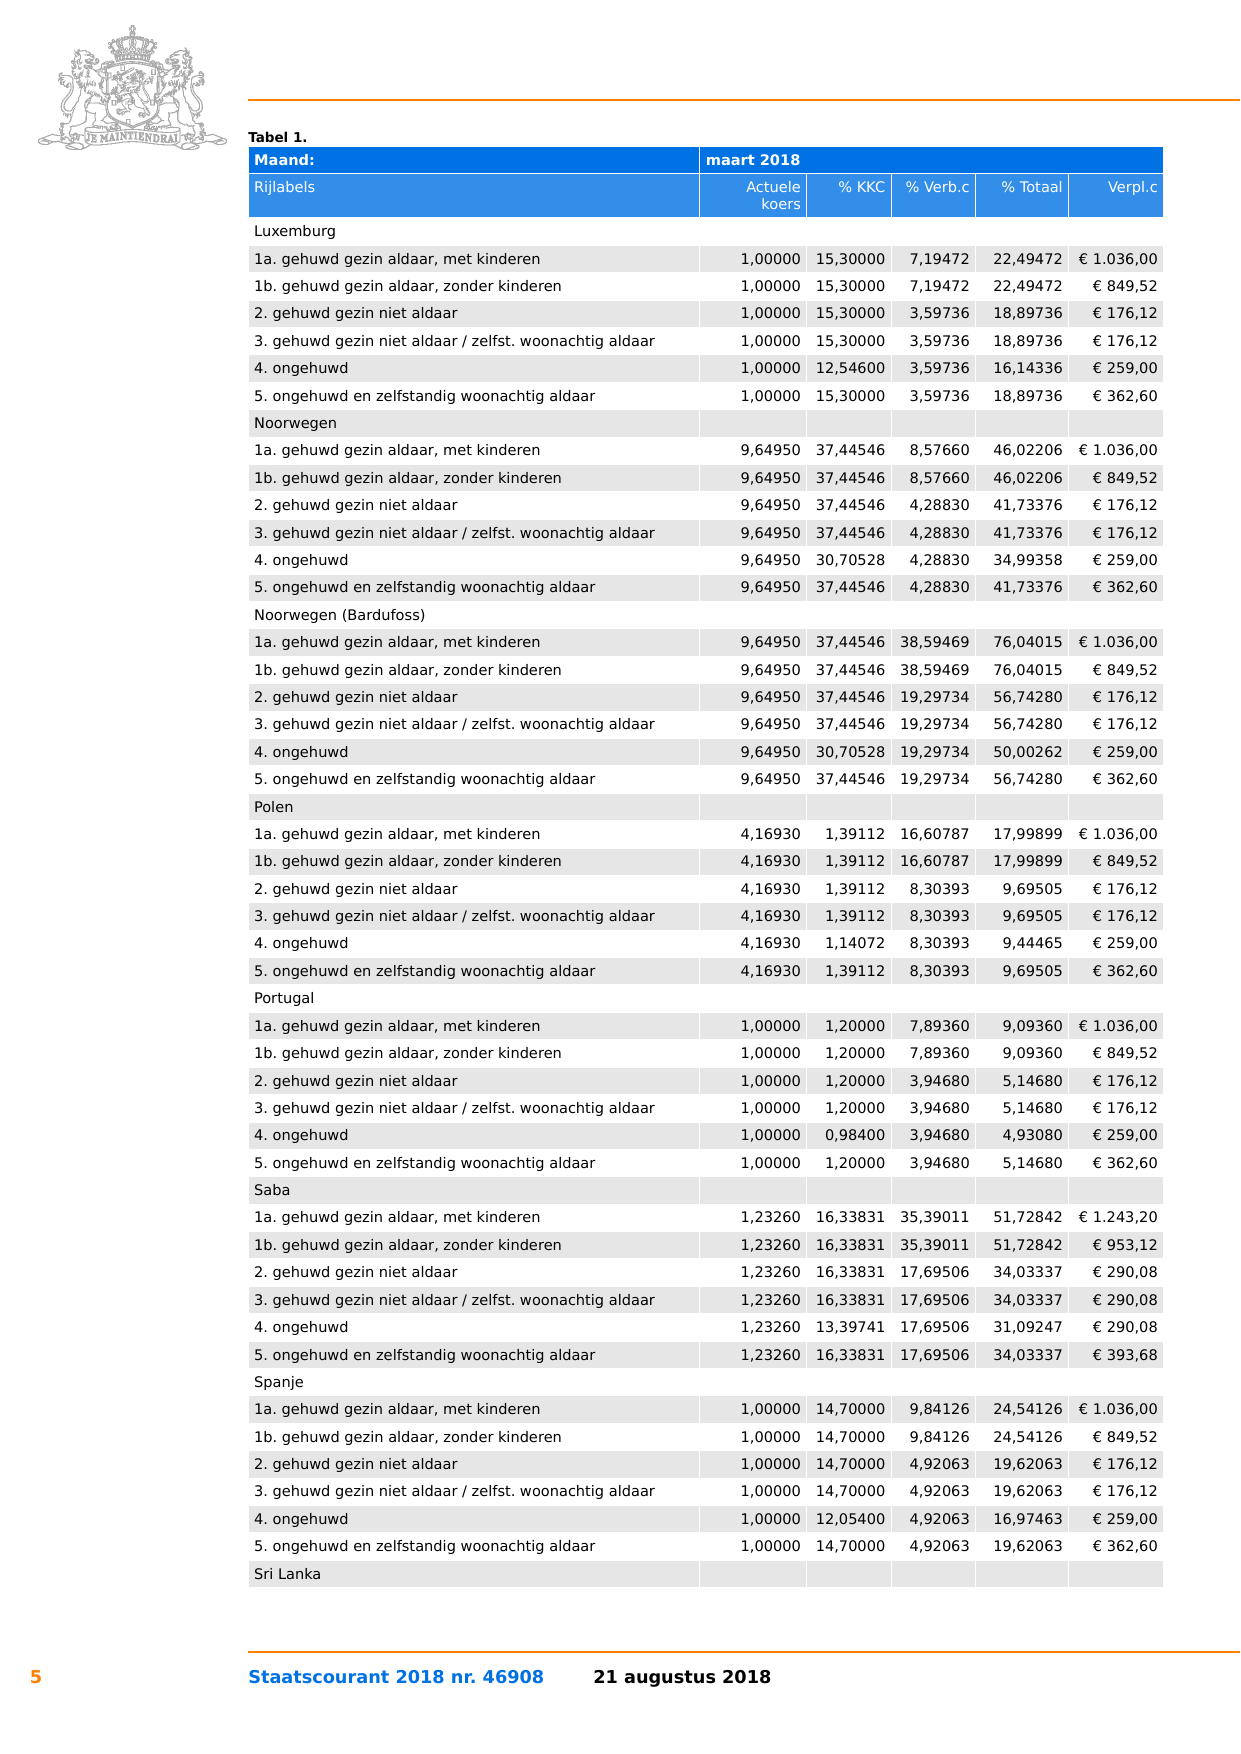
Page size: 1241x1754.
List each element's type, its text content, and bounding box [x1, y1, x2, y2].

table_cell [892, 410, 975, 437]
table_cell 34,03337 [976, 1287, 1068, 1313]
table_cell 1b. gehuwd gezin aldaar, zonder kinderen [249, 1232, 699, 1258]
table_cell € 362,60 [1069, 575, 1163, 601]
table_cell 15,30000 [807, 246, 891, 272]
table_cell € 1.036,00 [1069, 1396, 1163, 1423]
table_cell € 176,12 [1069, 876, 1163, 902]
table_cell € 176,12 [1069, 712, 1163, 738]
table_cell 4. ongehuwd [249, 739, 699, 765]
table_cell 5. ongehuwd en zelfstandig woonachtig aldaar [249, 1342, 699, 1368]
table_cell 3,59736 [892, 328, 975, 354]
table_cell 41,73376 [976, 520, 1068, 546]
table_cell € 176,12 [1069, 301, 1163, 327]
table_cell 14,70000 [807, 1479, 891, 1505]
table_cell 16,33831 [807, 1342, 891, 1368]
table_cell [892, 1177, 975, 1204]
table_cell [700, 1369, 806, 1395]
table_cell [976, 794, 1068, 820]
table_cell 1,20000 [807, 1150, 891, 1176]
table_cell [976, 1177, 1068, 1204]
table_cell 8,57660 [892, 465, 975, 491]
table_cell 1,20000 [807, 1095, 891, 1121]
table_cell € 259,00 [1069, 1123, 1163, 1149]
table_cell 14,70000 [807, 1396, 891, 1423]
table_cell € 362,60 [1069, 1534, 1163, 1560]
table_cell 30,70528 [807, 739, 891, 765]
table_cell 56,74280 [976, 766, 1068, 793]
table_cell 4,92063 [892, 1479, 975, 1505]
table_cell [976, 219, 1068, 245]
table_cell € 953,12 [1069, 1232, 1163, 1258]
table_cell 1a. gehuwd gezin aldaar, met kinderen [249, 629, 699, 656]
table_cell 2. gehuwd gezin niet aldaar [249, 876, 699, 902]
table_cell € 176,12 [1069, 1068, 1163, 1094]
table_cell Sri Lanka [249, 1561, 699, 1587]
table_cell 3,94680 [892, 1150, 975, 1176]
table_cell 5. ongehuwd en zelfstandig woonachtig aldaar [249, 575, 699, 601]
table_cell 3. gehuwd gezin niet aldaar / zelfst. woonachtig aldaar [249, 1287, 699, 1313]
table_cell 15,30000 [807, 383, 891, 409]
table_cell 37,44546 [807, 629, 891, 656]
table_cell 9,64950 [700, 684, 806, 711]
table_cell 1,00000 [700, 1396, 806, 1423]
table_cell 35,39011 [892, 1232, 975, 1258]
table_cell [807, 794, 891, 820]
table_cell 15,30000 [807, 328, 891, 354]
table_cell Noorwegen (Bardufoss) [249, 602, 699, 628]
table_cell 3,59736 [892, 355, 975, 382]
table_cell 46,02206 [976, 438, 1068, 464]
table_cell 1,20000 [807, 1040, 891, 1067]
table_cell 14,70000 [807, 1424, 891, 1450]
table_cell [807, 1561, 891, 1587]
table_cell 1,00000 [700, 1150, 806, 1176]
table_cell € 259,00 [1069, 739, 1163, 765]
table_cell maart 2018 [700, 147, 1163, 173]
table_cell 1,39112 [807, 821, 891, 847]
table_cell € 1.036,00 [1069, 821, 1163, 847]
table_cell 17,69506 [892, 1342, 975, 1368]
table_cell 35,39011 [892, 1205, 975, 1231]
table_cell € 1.036,00 [1069, 246, 1163, 272]
table_cell 16,14336 [976, 355, 1068, 382]
table_cell 31,09247 [976, 1314, 1068, 1341]
table_cell 51,72842 [976, 1205, 1068, 1231]
table_cell 4,92063 [892, 1506, 975, 1532]
table_cell 1b. gehuwd gezin aldaar, zonder kinderen [249, 849, 699, 875]
table_cell 1,20000 [807, 1013, 891, 1039]
table_cell 37,44546 [807, 657, 891, 683]
table_cell € 176,12 [1069, 520, 1163, 546]
table_cell 9,64950 [700, 493, 806, 519]
table_cell 4. ongehuwd [249, 355, 699, 382]
table_cell € 176,12 [1069, 903, 1163, 930]
table_cell € 849,52 [1069, 273, 1163, 299]
table_cell 1b. gehuwd gezin aldaar, zonder kinderen [249, 273, 699, 299]
table_cell 51,72842 [976, 1232, 1068, 1258]
table_cell € 176,12 [1069, 684, 1163, 711]
table_cell 1,39112 [807, 958, 891, 984]
table_cell 15,30000 [807, 301, 891, 327]
table_cell 41,73376 [976, 575, 1068, 601]
table_cell [1069, 1369, 1163, 1395]
table_cell 1,23260 [700, 1232, 806, 1258]
table_cell 1,20000 [807, 1068, 891, 1094]
table_cell 1,39112 [807, 903, 891, 930]
table_cell € 176,12 [1069, 1479, 1163, 1505]
table_cell % Verb.c [892, 174, 975, 217]
table_cell 2. gehuwd gezin niet aldaar [249, 1451, 699, 1478]
table_cell € 362,60 [1069, 1150, 1163, 1176]
table_cell [700, 794, 806, 820]
table_cell [807, 410, 891, 437]
table_cell 1,00000 [700, 1123, 806, 1149]
table_cell 4,93080 [976, 1123, 1068, 1149]
table_cell 4. ongehuwd [249, 1123, 699, 1149]
table_cell 4,92063 [892, 1534, 975, 1560]
table_cell 18,89736 [976, 301, 1068, 327]
table_cell Polen [249, 794, 699, 820]
table_cell 37,44546 [807, 684, 891, 711]
table_cell 37,44546 [807, 766, 891, 793]
table_cell 9,64950 [700, 520, 806, 546]
table_cell € 849,52 [1069, 849, 1163, 875]
table_cell 34,99358 [976, 547, 1068, 573]
table_cell 24,54126 [976, 1396, 1068, 1423]
table_cell [892, 1369, 975, 1395]
table_cell 7,19472 [892, 246, 975, 272]
table_cell 1,00000 [700, 273, 806, 299]
table_cell 0,98400 [807, 1123, 891, 1149]
table_cell [976, 986, 1068, 1012]
table_cell 9,64950 [700, 547, 806, 573]
table_cell 9,64950 [700, 739, 806, 765]
table_cell 76,04015 [976, 629, 1068, 656]
table_cell 1,39112 [807, 876, 891, 902]
table_cell Rijlabels [249, 174, 699, 217]
table_cell 4,16930 [700, 849, 806, 875]
table_cell 12,05400 [807, 1506, 891, 1532]
table_cell 38,59469 [892, 629, 975, 656]
table_cell 4,28830 [892, 520, 975, 546]
table_cell € 176,12 [1069, 328, 1163, 354]
table_cell 19,62063 [976, 1534, 1068, 1560]
table_cell 9,69505 [976, 876, 1068, 902]
table_cell [892, 794, 975, 820]
table_cell 19,29734 [892, 712, 975, 738]
table_cell Noorwegen [249, 410, 699, 437]
table_cell 17,99899 [976, 821, 1068, 847]
table_cell [1069, 1177, 1163, 1204]
table_cell 1,39112 [807, 849, 891, 875]
table_cell Spanje [249, 1369, 699, 1395]
table_cell 9,64950 [700, 438, 806, 464]
table_cell [700, 1177, 806, 1204]
table_cell 8,30393 [892, 931, 975, 957]
table_cell 13,39741 [807, 1314, 891, 1341]
table_cell 16,60787 [892, 849, 975, 875]
table_cell [700, 602, 806, 628]
table_cell € 290,08 [1069, 1287, 1163, 1313]
table_cell [976, 1561, 1068, 1587]
table_cell 37,44546 [807, 465, 891, 491]
table_cell 4,28830 [892, 547, 975, 573]
table_cell 4,16930 [700, 903, 806, 930]
table_cell 1,00000 [700, 1479, 806, 1505]
table_cell 5,14680 [976, 1095, 1068, 1121]
table_cell 19,62063 [976, 1479, 1068, 1505]
table_cell 2. gehuwd gezin niet aldaar [249, 1068, 699, 1094]
table_cell 7,19472 [892, 273, 975, 299]
table_cell [807, 219, 891, 245]
table_cell [976, 410, 1068, 437]
table_cell 1,00000 [700, 328, 806, 354]
table_cell 2. gehuwd gezin niet aldaar [249, 301, 699, 327]
table_cell 16,60787 [892, 821, 975, 847]
table_cell 1,00000 [700, 1451, 806, 1478]
table_cell 4,16930 [700, 821, 806, 847]
table_cell 9,44465 [976, 931, 1068, 957]
table_cell 1b. gehuwd gezin aldaar, zonder kinderen [249, 657, 699, 683]
table_cell 3. gehuwd gezin niet aldaar / zelfst. woonachtig aldaar [249, 520, 699, 546]
table_cell 1b. gehuwd gezin aldaar, zonder kinderen [249, 1040, 699, 1067]
table_cell € 393,68 [1069, 1342, 1163, 1368]
table_cell € 362,60 [1069, 383, 1163, 409]
table_cell [807, 1369, 891, 1395]
table_cell 4. ongehuwd [249, 547, 699, 573]
table_cell [700, 410, 806, 437]
table_cell Verpl.c [1069, 174, 1163, 217]
table_cell 5. ongehuwd en zelfstandig woonachtig aldaar [249, 1150, 699, 1176]
table_cell 9,64950 [700, 657, 806, 683]
table_cell € 259,00 [1069, 931, 1163, 957]
table_cell 38,59469 [892, 657, 975, 683]
table_cell 3. gehuwd gezin niet aldaar / zelfst. woonachtig aldaar [249, 712, 699, 738]
table_cell € 259,00 [1069, 1506, 1163, 1532]
table_cell 76,04015 [976, 657, 1068, 683]
table_cell 9,64950 [700, 766, 806, 793]
table_cell € 1.036,00 [1069, 629, 1163, 656]
table_cell [892, 602, 975, 628]
table_cell 4,16930 [700, 876, 806, 902]
table_cell 9,64950 [700, 629, 806, 656]
table_cell 30,70528 [807, 547, 891, 573]
table_header Tabel 1. [248, 130, 1163, 146]
table_cell 8,30393 [892, 903, 975, 930]
table_cell 1,00000 [700, 1095, 806, 1121]
table_cell 2. gehuwd gezin niet aldaar [249, 684, 699, 711]
table_cell € 849,52 [1069, 1040, 1163, 1067]
table_cell [1069, 410, 1163, 437]
table_cell 22,49472 [976, 246, 1068, 272]
table_cell 18,89736 [976, 328, 1068, 354]
table_cell [807, 986, 891, 1012]
table_cell 3,94680 [892, 1095, 975, 1121]
table_cell [892, 986, 975, 1012]
table_cell 5,14680 [976, 1068, 1068, 1094]
table_cell € 849,52 [1069, 657, 1163, 683]
table_cell € 176,12 [1069, 1095, 1163, 1121]
table_cell 1,23260 [700, 1342, 806, 1368]
table_cell 3. gehuwd gezin niet aldaar / zelfst. woonachtig aldaar [249, 1095, 699, 1121]
table_cell € 362,60 [1069, 766, 1163, 793]
table_cell 19,29734 [892, 739, 975, 765]
table_cell [892, 219, 975, 245]
table_cell 24,54126 [976, 1424, 1068, 1450]
table_cell 8,30393 [892, 876, 975, 902]
table_cell 5. ongehuwd en zelfstandig woonachtig aldaar [249, 766, 699, 793]
table_cell 16,33831 [807, 1232, 891, 1258]
table_cell [807, 602, 891, 628]
table_cell [1069, 602, 1163, 628]
table_cell 1,00000 [700, 301, 806, 327]
table_cell 1,00000 [700, 1506, 806, 1532]
table_cell [700, 1561, 806, 1587]
table_cell 1b. gehuwd gezin aldaar, zonder kinderen [249, 1424, 699, 1450]
table_cell 1,00000 [700, 1068, 806, 1094]
table_cell 16,97463 [976, 1506, 1068, 1532]
table_cell 17,69506 [892, 1314, 975, 1341]
table_cell 9,09360 [976, 1013, 1068, 1039]
table_cell 9,64950 [700, 465, 806, 491]
table_cell 1a. gehuwd gezin aldaar, met kinderen [249, 1013, 699, 1039]
table_cell € 290,08 [1069, 1260, 1163, 1286]
table_cell 7,89360 [892, 1040, 975, 1067]
table_cell 1a. gehuwd gezin aldaar, met kinderen [249, 438, 699, 464]
table_cell 1,00000 [700, 1534, 806, 1560]
table_cell Portugal [249, 986, 699, 1012]
table_cell 19,62063 [976, 1451, 1068, 1478]
table_cell 9,64950 [700, 575, 806, 601]
table_cell 8,30393 [892, 958, 975, 984]
table_cell 3. gehuwd gezin niet aldaar / zelfst. woonachtig aldaar [249, 328, 699, 354]
table_cell 37,44546 [807, 712, 891, 738]
table_cell € 1.036,00 [1069, 438, 1163, 464]
table_cell € 1.036,00 [1069, 1013, 1163, 1039]
table_cell € 362,60 [1069, 958, 1163, 984]
table_cell 9,09360 [976, 1040, 1068, 1067]
table_cell 5. ongehuwd en zelfstandig woonachtig aldaar [249, 958, 699, 984]
table_cell 19,29734 [892, 766, 975, 793]
table_cell 34,03337 [976, 1260, 1068, 1286]
table_cell 4,28830 [892, 575, 975, 601]
table_cell [700, 986, 806, 1012]
table_cell [1069, 794, 1163, 820]
table_cell 56,74280 [976, 684, 1068, 711]
table_cell [1069, 1561, 1163, 1587]
table_cell 9,69505 [976, 903, 1068, 930]
table_cell 9,64950 [700, 712, 806, 738]
table_cell 18,89736 [976, 383, 1068, 409]
table_cell 3. gehuwd gezin niet aldaar / zelfst. woonachtig aldaar [249, 1479, 699, 1505]
table_cell 16,33831 [807, 1260, 891, 1286]
table_cell 1,23260 [700, 1260, 806, 1286]
table_cell 1,14072 [807, 931, 891, 957]
table_cell 3,94680 [892, 1123, 975, 1149]
table_cell 1,00000 [700, 1040, 806, 1067]
table_cell 17,69506 [892, 1260, 975, 1286]
table_cell Actuele koers [700, 174, 806, 217]
table_cell [976, 1369, 1068, 1395]
table_cell Saba [249, 1177, 699, 1204]
table_cell 8,57660 [892, 438, 975, 464]
table_cell 5,14680 [976, 1150, 1068, 1176]
table_cell Maand: [249, 147, 699, 173]
table_cell € 849,52 [1069, 1424, 1163, 1450]
table_cell [976, 602, 1068, 628]
table_cell € 259,00 [1069, 355, 1163, 382]
table_cell 1,00000 [700, 1424, 806, 1450]
table_cell 17,99899 [976, 849, 1068, 875]
table_cell 3,59736 [892, 301, 975, 327]
table_cell 4. ongehuwd [249, 1314, 699, 1341]
table_cell 22,49472 [976, 273, 1068, 299]
table_cell 9,84126 [892, 1396, 975, 1423]
table_cell 4. ongehuwd [249, 1506, 699, 1532]
table_cell [1069, 986, 1163, 1012]
table_cell 1,00000 [700, 383, 806, 409]
table_cell 37,44546 [807, 438, 891, 464]
table_cell 16,33831 [807, 1287, 891, 1313]
table_cell 9,69505 [976, 958, 1068, 984]
table_cell 1b. gehuwd gezin aldaar, zonder kinderen [249, 465, 699, 491]
table_cell 5. ongehuwd en zelfstandig woonachtig aldaar [249, 1534, 699, 1560]
picture [38, 25, 227, 150]
table_cell 1a. gehuwd gezin aldaar, met kinderen [249, 246, 699, 272]
table_cell 1,00000 [700, 355, 806, 382]
table_cell 15,30000 [807, 273, 891, 299]
table_cell [892, 1561, 975, 1587]
table_cell 3,59736 [892, 383, 975, 409]
table_cell % KKC [807, 174, 891, 217]
table_cell € 176,12 [1069, 1451, 1163, 1478]
table_cell 50,00262 [976, 739, 1068, 765]
table_cell € 176,12 [1069, 493, 1163, 519]
table_cell 4,92063 [892, 1451, 975, 1478]
table_cell 16,33831 [807, 1205, 891, 1231]
table_cell 17,69506 [892, 1287, 975, 1313]
table_cell 7,89360 [892, 1013, 975, 1039]
table_cell 14,70000 [807, 1451, 891, 1478]
table_cell 1a. gehuwd gezin aldaar, met kinderen [249, 1205, 699, 1231]
table_cell Luxemburg [249, 219, 699, 245]
table_cell 1,00000 [700, 1013, 806, 1039]
table_cell € 1.243,20 [1069, 1205, 1163, 1231]
table_cell 14,70000 [807, 1534, 891, 1560]
table_cell 4. ongehuwd [249, 931, 699, 957]
table_cell 3,94680 [892, 1068, 975, 1094]
table_cell 12,54600 [807, 355, 891, 382]
table_cell % Totaal [976, 174, 1068, 217]
table_cell 37,44546 [807, 520, 891, 546]
table_cell 19,29734 [892, 684, 975, 711]
table_cell 1a. gehuwd gezin aldaar, met kinderen [249, 1396, 699, 1423]
table_cell 4,28830 [892, 493, 975, 519]
table_cell 2. gehuwd gezin niet aldaar [249, 1260, 699, 1286]
table_cell 9,84126 [892, 1424, 975, 1450]
table_cell 1,00000 [700, 246, 806, 272]
table_cell 56,74280 [976, 712, 1068, 738]
table_cell 2. gehuwd gezin niet aldaar [249, 493, 699, 519]
table_cell 1,23260 [700, 1314, 806, 1341]
table_cell 1,23260 [700, 1287, 806, 1313]
table_cell € 290,08 [1069, 1314, 1163, 1341]
table_cell 5. ongehuwd en zelfstandig woonachtig aldaar [249, 383, 699, 409]
table_cell 1a. gehuwd gezin aldaar, met kinderen [249, 821, 699, 847]
table_cell 1,23260 [700, 1205, 806, 1231]
table_cell [1069, 219, 1163, 245]
table_cell € 849,52 [1069, 465, 1163, 491]
table_cell € 259,00 [1069, 547, 1163, 573]
table_cell [700, 219, 806, 245]
table_cell 4,16930 [700, 931, 806, 957]
table_cell 34,03337 [976, 1342, 1068, 1368]
table_cell [807, 1177, 891, 1204]
table_cell 46,02206 [976, 465, 1068, 491]
table_cell 41,73376 [976, 493, 1068, 519]
table_cell 37,44546 [807, 493, 891, 519]
table_cell 3. gehuwd gezin niet aldaar / zelfst. woonachtig aldaar [249, 903, 699, 930]
table_cell 37,44546 [807, 575, 891, 601]
table_cell 4,16930 [700, 958, 806, 984]
